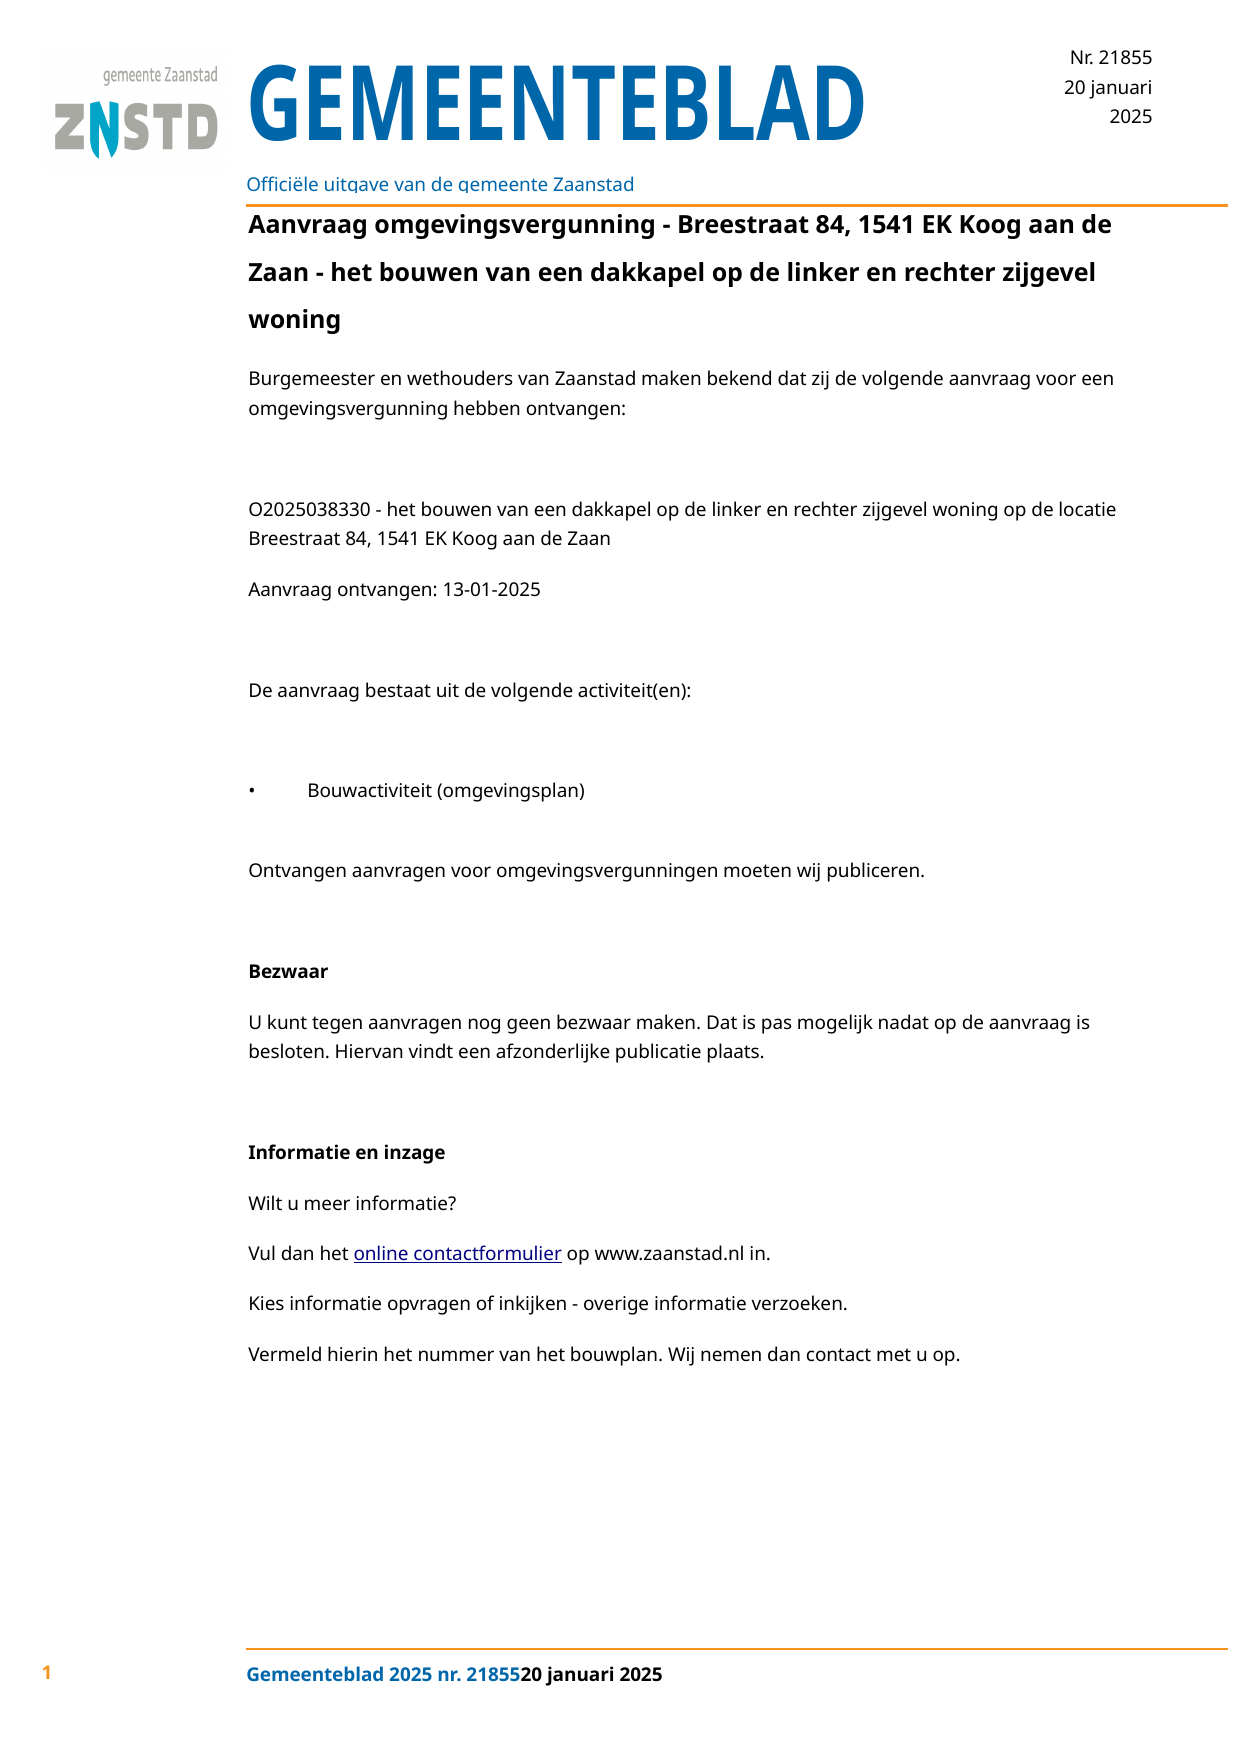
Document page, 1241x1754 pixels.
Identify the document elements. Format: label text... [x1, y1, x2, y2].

text Wilt u meer informatie? [248, 1190, 1152, 1215]
text De aanvraag bestaat uit de volgende activiteit(en): [248, 677, 1152, 702]
text Informatie en inzage [248, 1139, 1152, 1165]
list Bouwactiviteit (omgevingsplan) [248, 778, 1152, 803]
text Vul dan het online contactformulier op www.zaanstad.nl in. [248, 1240, 1152, 1266]
text Aanvraag omgevingsvergunning - Breestraat 84, 1541 EK Koog aan de Zaan - het bouwen van een dakkapel op de linker en rechter zijgevel woning [248, 207, 1152, 336]
text Ontvangen aanvragen voor omgevingsvergunningen moeten wij publiceren. [248, 858, 1152, 883]
text Kies informatie opvragen of inkijken - overige informatie verzoeken. [248, 1291, 1152, 1316]
text U kunt tegen aanvragen nog geen bezwaar maken. Dat is pas mogelijk nadat op de aanvraag is besloten. Hiervan vindt een afzonderlijke publicatie plaats. [248, 1009, 1152, 1064]
text Vermeld hierin het nummer van het bouwplan. Wij nemen dan contact met u op. [248, 1341, 1152, 1367]
text Burgemeester en wethouders van Zaanstad maken bekend dat zij de volgende aanvraag voor een omgevingsvergunning hebben ontvangen: [248, 366, 1152, 421]
text O2025038330 - het bouwen van een dakkapel op de linker en rechter zijgevel woning op de locatie Breestraat 84, 1541 EK Koog aan de Zaan [248, 496, 1152, 551]
text Aanvraag ontvangen: 13-01-2025 [248, 576, 1152, 602]
text Bezwaar [248, 958, 1152, 984]
picture [41, 47, 231, 172]
